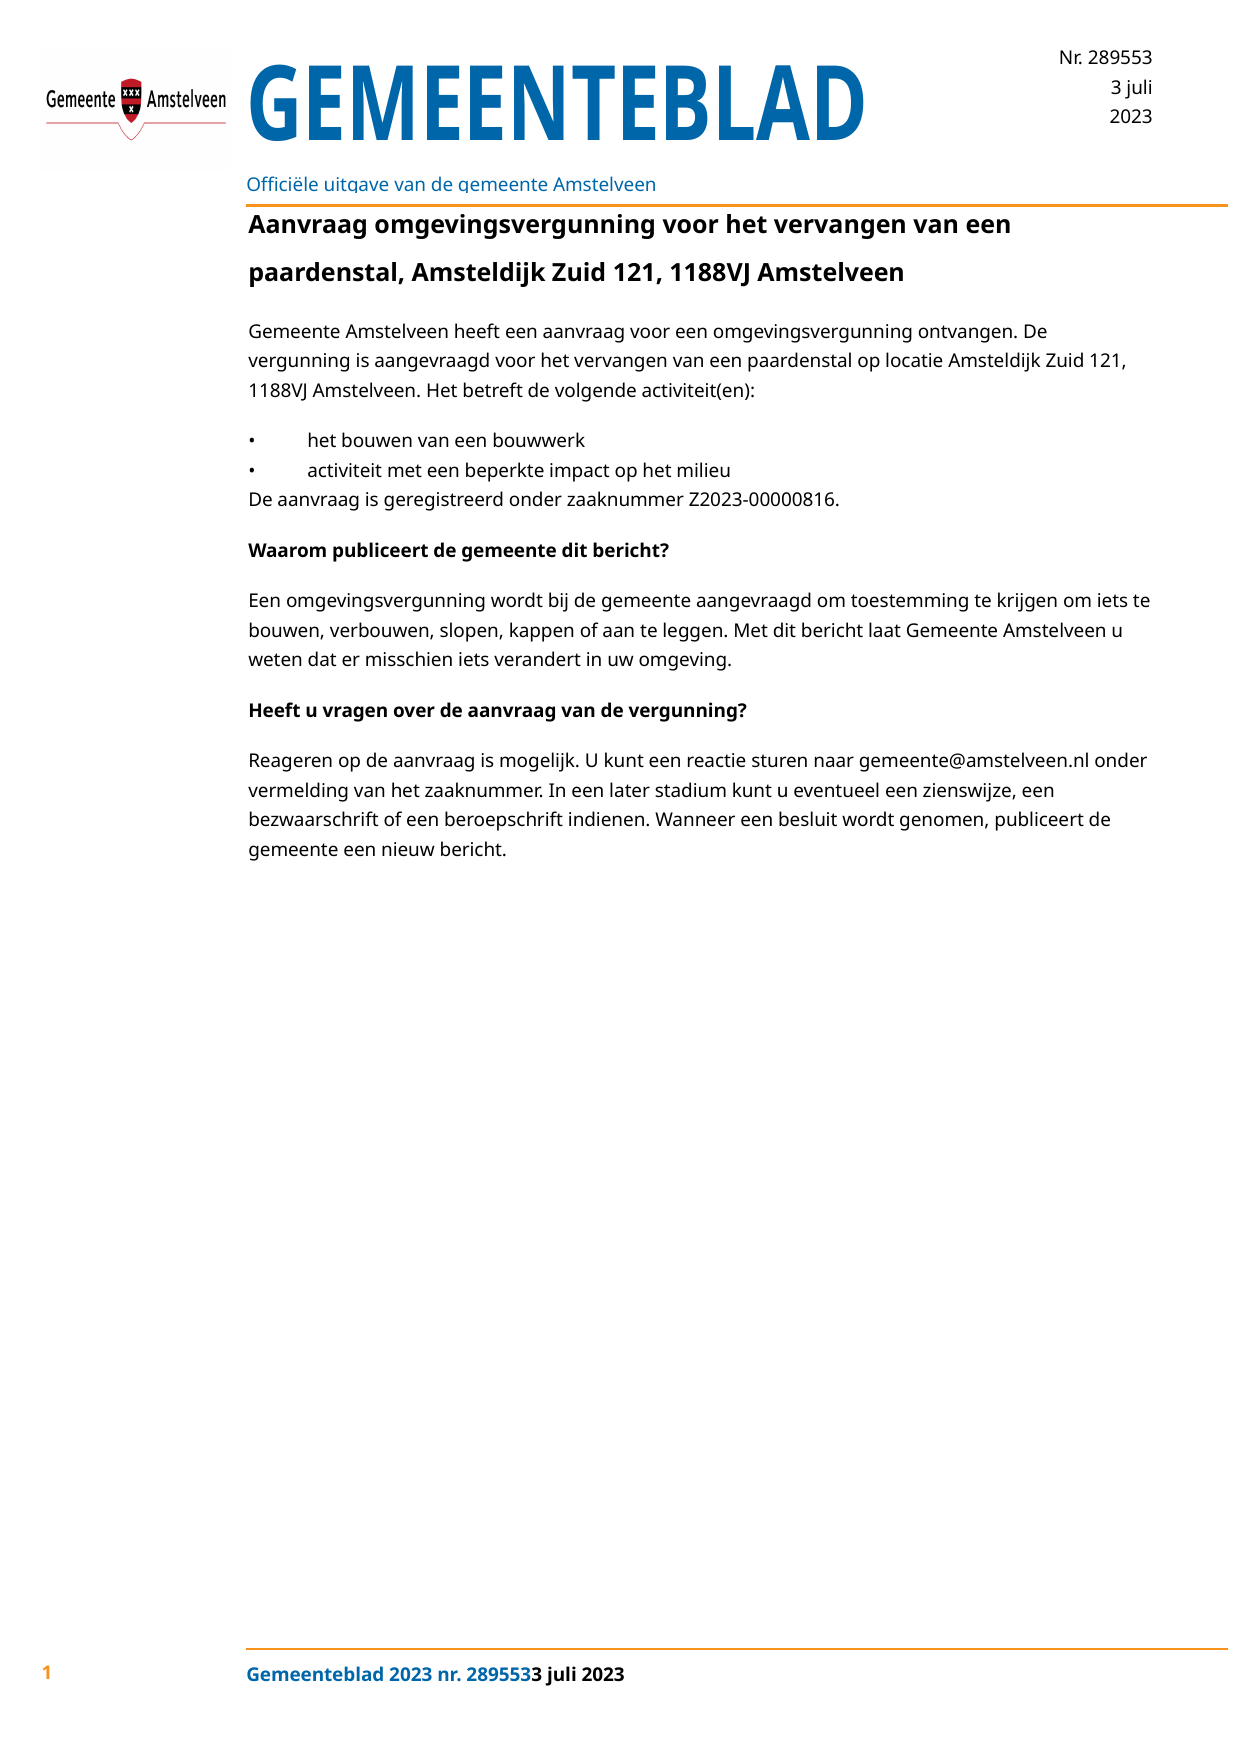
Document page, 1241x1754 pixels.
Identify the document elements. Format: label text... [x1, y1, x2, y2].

picture [41, 47, 231, 172]
text Een omgevingsvergunning wordt bij de gemeente aangevraagd om toestemming te krijgen om iets te bouwen, verbouwen, slopen, kappen of aan te leggen. Met dit bericht laat Gemeente Amstelveen u weten dat er misschien iets verandert in uw omgeving. [248, 587, 1152, 672]
text Reageren op de aanvraag is mogelijk. U kunt een reactie sturen naar gemeente@amstelveen.nl onder vermelding van het zaaknummer. In een later stadium kunt u eventueel een zienswijze, een bezwaarschrift of een beroepschrift indienen. Wanneer een besluit wordt genomen, publiceert de gemeente een nieuw bericht. [248, 747, 1152, 862]
text Heeft u vragen over de aanvraag van de vergunning? [248, 697, 1152, 723]
list het bouwen van een bouwwerk [248, 427, 1152, 453]
text Waarom publiceert de gemeente dit bericht? [248, 537, 1152, 563]
text De aanvraag is geregistreerd onder zaaknummer Z2023-00000816. [248, 487, 1152, 512]
text Gemeente Amstelveen heeft een aanvraag voor een omgevingsvergunning ontvangen. De vergunning is aangevraagd voor het vervangen van een paardenstal op locatie Amsteldijk Zuid 121, 1188VJ Amstelveen. Het betreft de volgende activiteit(en): [248, 318, 1152, 403]
list activiteit met een beperkte impact op het milieu [248, 457, 1152, 483]
text Aanvraag omgevingsvergunning voor het vervangen van een paardenstal, Amsteldijk Zuid 121, 1188VJ Amstelveen [248, 207, 1152, 288]
